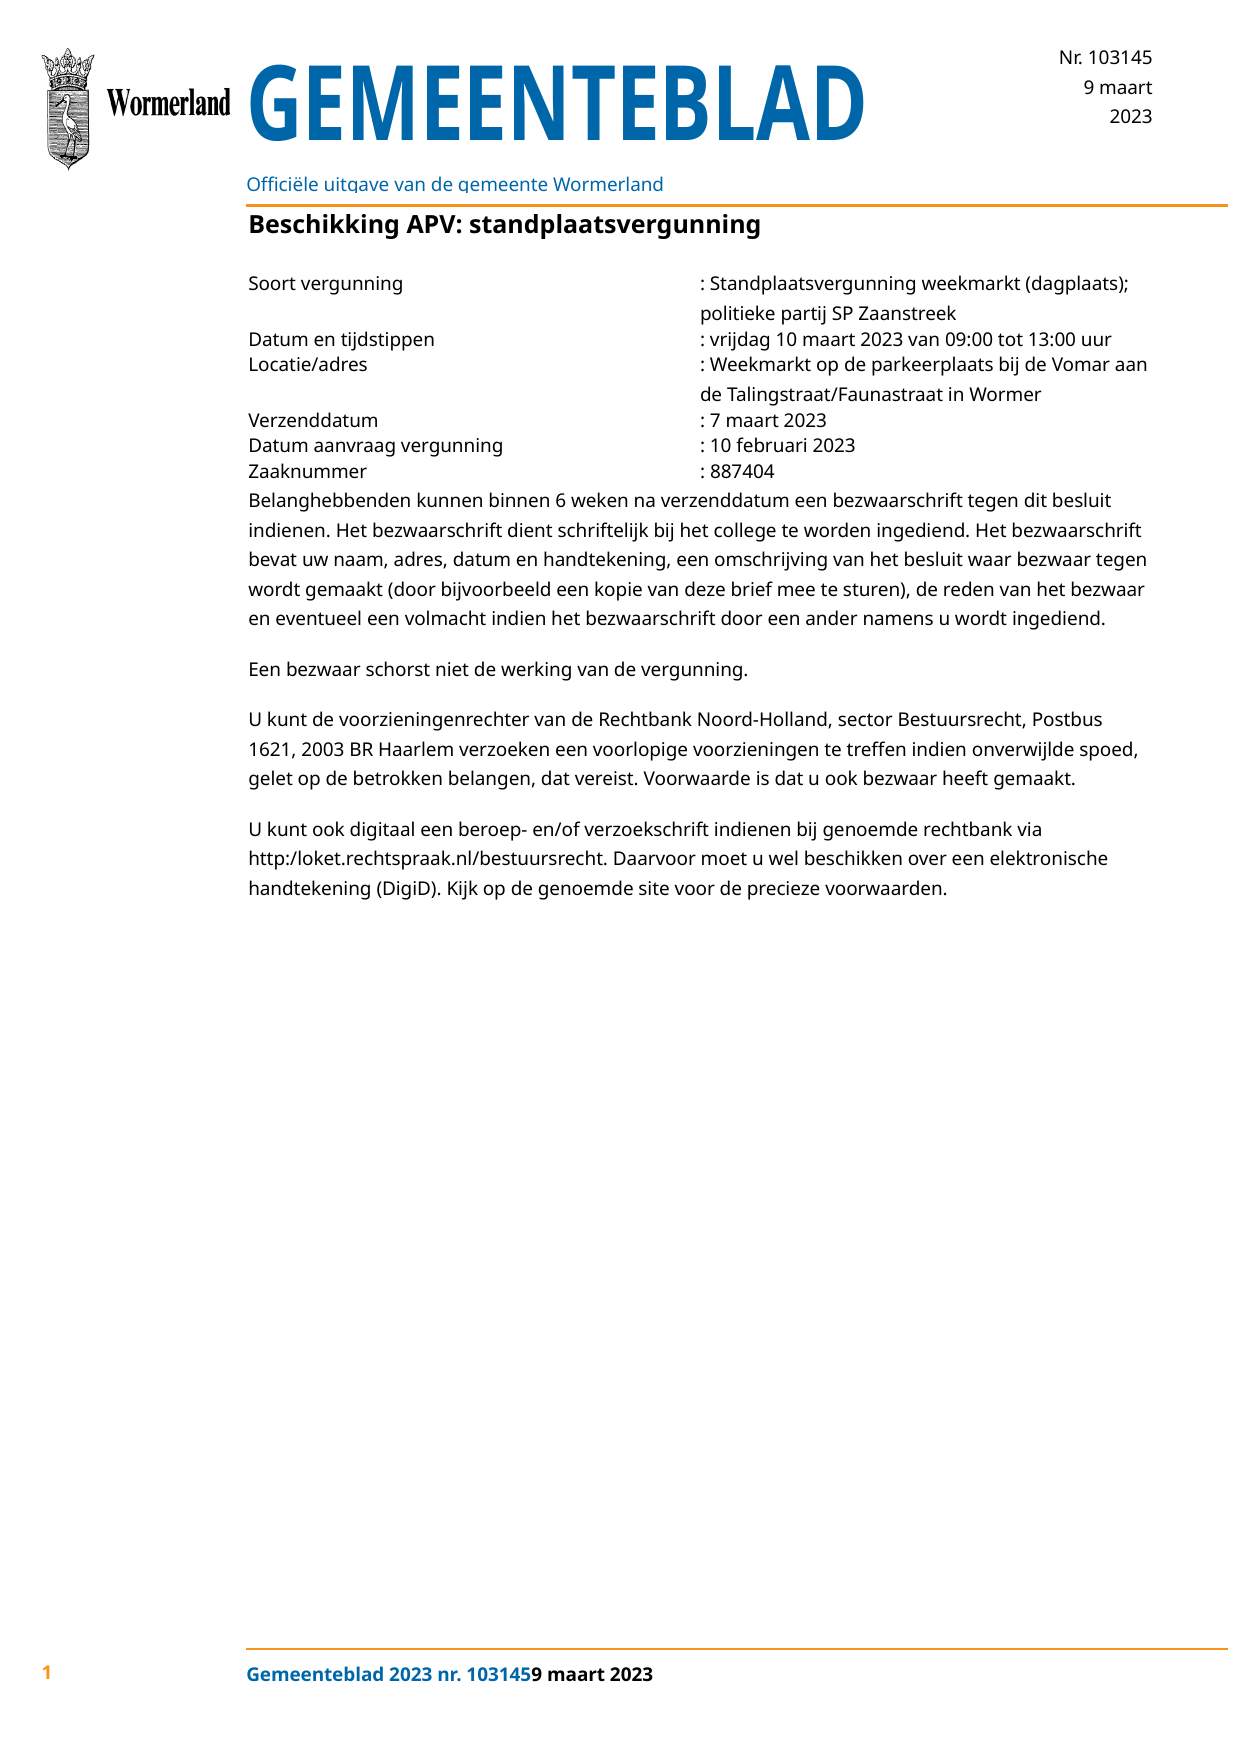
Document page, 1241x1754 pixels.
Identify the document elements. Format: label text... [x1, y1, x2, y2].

table_cell Datum aanvraag vergunning [248, 433, 700, 458]
table_cell Verzenddatum [248, 407, 700, 432]
table_header Soort vergunning [248, 270, 700, 326]
table_cell : vrijdag 10 maart 2023 van 09:00 tot 13:00 uur [700, 326, 1152, 351]
table_cell Zaaknummer [248, 458, 700, 484]
text U kunt de voorzieningenrechter van de Rechtbank Noord-Holland, sector Bestuursrecht, Postbus 1621, 2003 BR Haarlem verzoeken een voorlopige voorzieningen te treffen indien onverwijlde spoed, gelet op de betrokken belangen, dat vereist. Voorwaarde is dat u ook bezwaar heeft gemaakt. [248, 706, 1152, 791]
table_cell : Weekmarkt op de parkeerplaats bij de Vomar aan de Talingstraat/Faunastraat in Wormer [700, 351, 1152, 407]
picture [41, 47, 231, 172]
table_header : Standplaatsvergunning weekmarkt (dagplaats); politieke partij SP Zaanstreek [700, 270, 1152, 326]
table_cell : 887404 [700, 458, 1152, 484]
table_cell : 7 maart 2023 [700, 407, 1152, 432]
table_cell Locatie/adres [248, 351, 700, 407]
text Belanghebbenden kunnen binnen 6 weken na verzenddatum een bezwaarschrift tegen dit besluit indienen. Het bezwaarschrift dient schriftelijk bij het college te worden ingediend. Het bezwaarschrift bevat uw naam, adres, datum en handtekening, een omschrijving van het besluit waar bezwaar tegen wordt gemaakt (door bijvoorbeeld een kopie van deze brief mee te sturen), de reden van het bezwaar en eventueel een volmacht indien het bezwaarschrift door een ander namens u wordt ingediend. [248, 487, 1152, 631]
text U kunt ook digitaal een beroep- en/of verzoekschrift indienen bij genoemde rechtbank via http:/loket.rechtspraak.nl/bestuursrecht. Daarvoor moet u wel beschikken over een elektronische handtekening (DigiD). Kijk op de genoemde site voor de precieze voorwaarden. [248, 816, 1152, 901]
text Een bezwaar schorst niet de werking van de vergunning. [248, 656, 1152, 682]
text Beschikking APV: standplaatsvergunning [248, 207, 1152, 241]
table_cell : 10 februari 2023 [700, 433, 1152, 458]
table_cell Datum en tijdstippen [248, 326, 700, 351]
